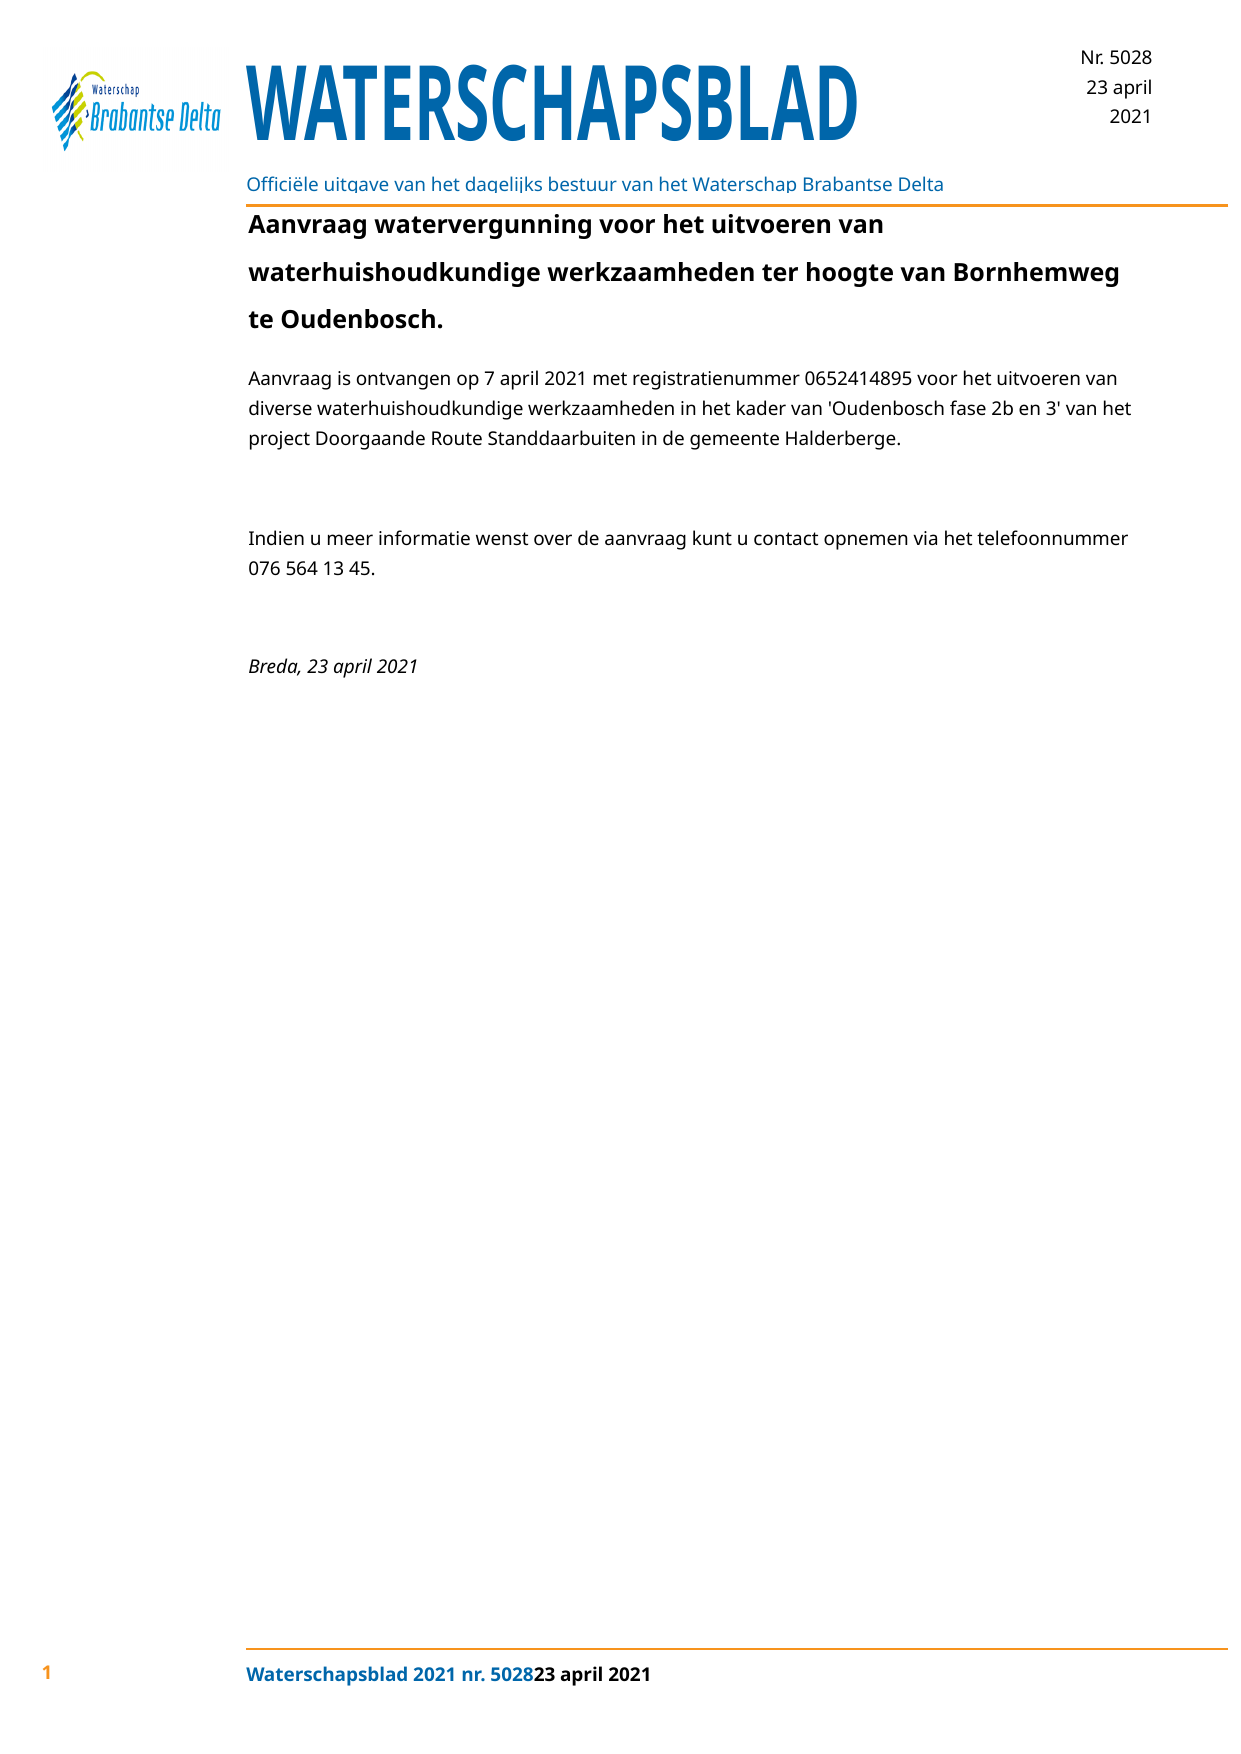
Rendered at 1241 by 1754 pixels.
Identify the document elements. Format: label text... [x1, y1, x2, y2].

text Aanvraag watervergunning voor het uitvoeren van waterhuishoudkundige werkzaamheden ter hoogte van Bornhemweg te Oudenbosch. [248, 207, 1152, 336]
text Aanvraag is ontvangen op 7 april 2021 met registratienummer 0652414895 voor het uitvoeren van diverse waterhuishoudkundige werkzaamheden in het kader van 'Oudenbosch fase 2b en 3' van het project Doorgaande Route Standdaarbuiten in de gemeente Halderberge. [248, 366, 1152, 450]
picture [41, 47, 231, 172]
text Breda, 23 april 2021 [248, 653, 1152, 679]
text Indien u meer informatie wenst over de aanvraag kunt u contact opnemen via het telefoonnummer 076 564 13 45. [248, 526, 1152, 581]
